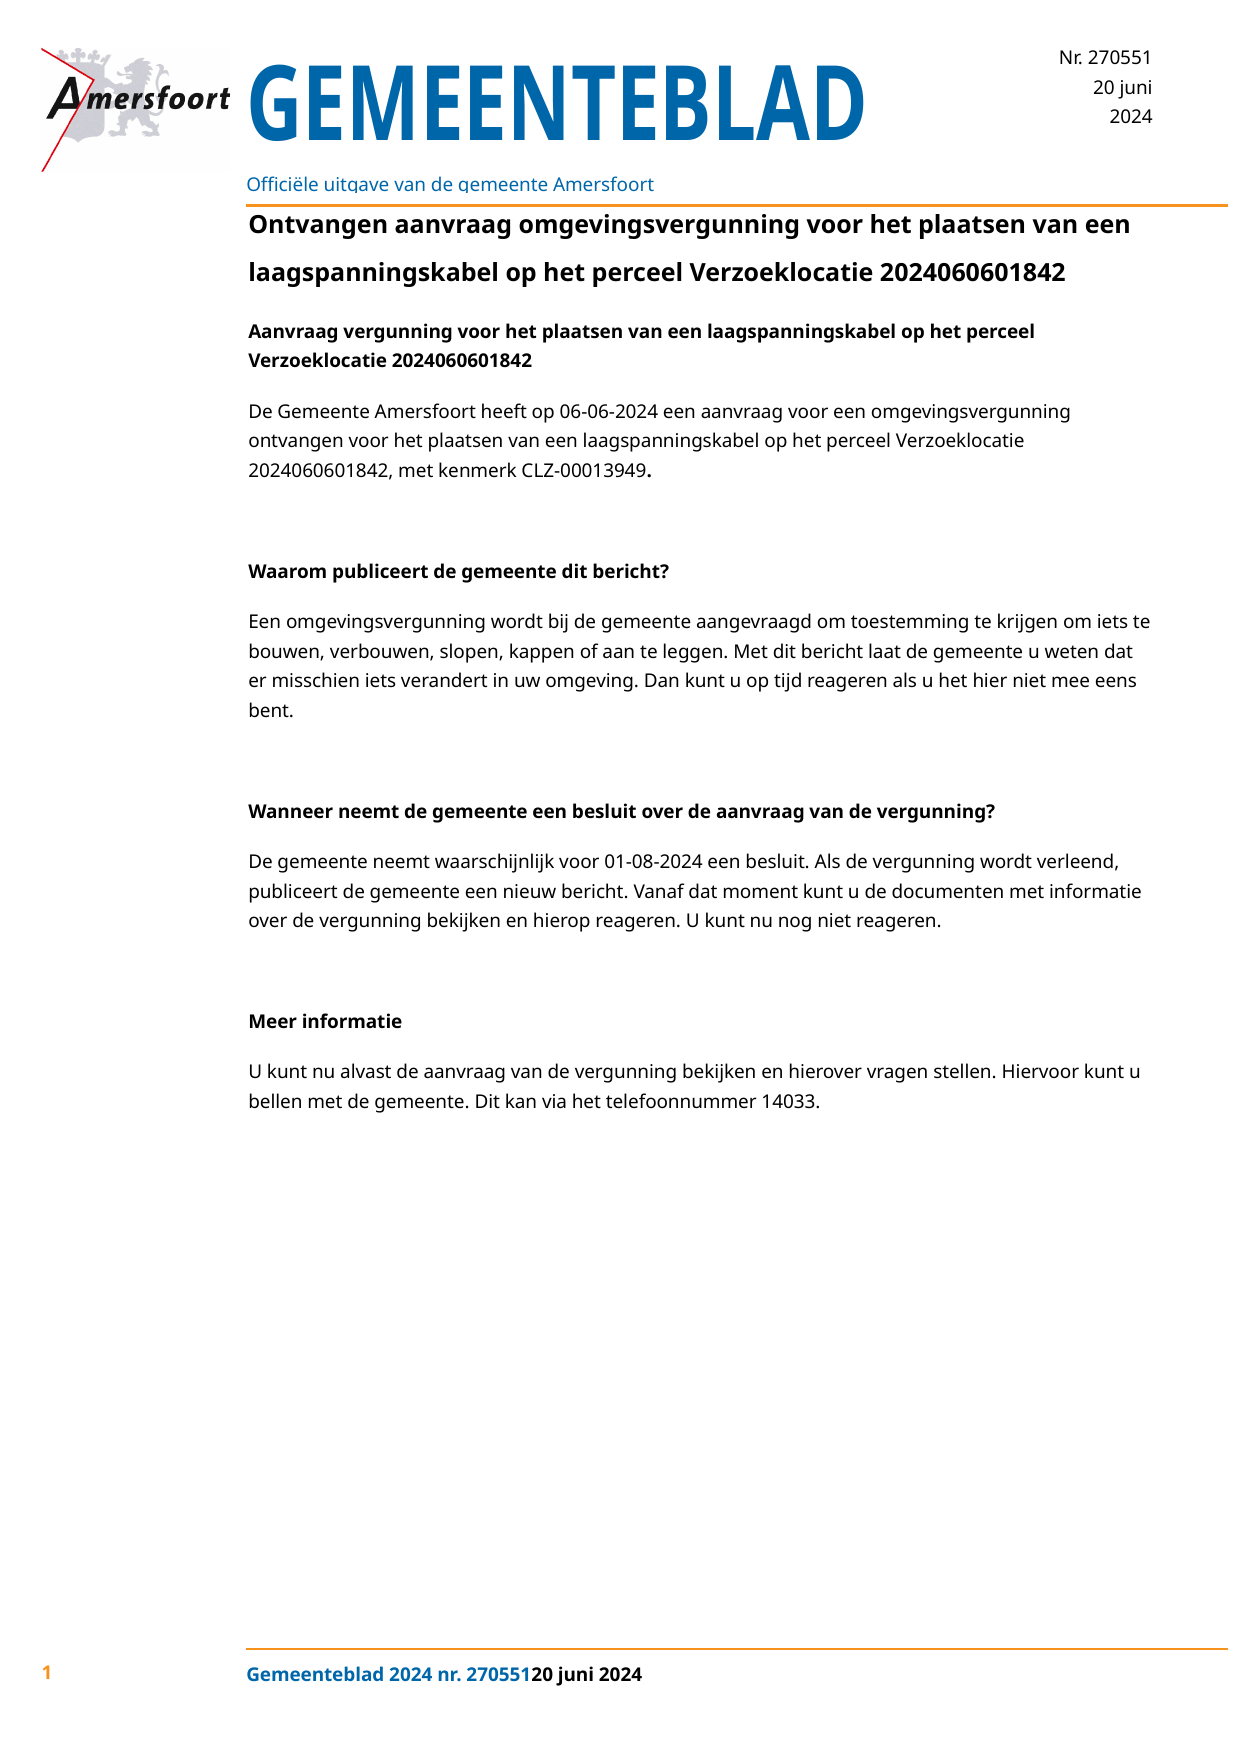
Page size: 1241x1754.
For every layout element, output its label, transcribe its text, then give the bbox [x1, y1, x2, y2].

text De Gemeente Amersfoort heeft op 06-06-2024 een aanvraag voor een omgevingsvergunning ontvangen voor het plaatsen van een laagspanningskabel op het perceel Verzoeklocatie 2024060601842, met kenmerk CLZ-00013949. [248, 398, 1152, 483]
picture [41, 47, 231, 172]
text Aanvraag vergunning voor het plaatsen van een laagspanningskabel op het perceel Verzoeklocatie 2024060601842 [248, 318, 1152, 373]
text De gemeente neemt waarschijnlijk voor 01-08-2024 een besluit. Als de vergunning wordt verleend, publiceert de gemeente een nieuw bericht. Vanaf dat moment kunt u de documenten met informatie over de vergunning bekijken en hierop reageren. U kunt nu nog niet reageren. [248, 848, 1152, 933]
text Waarom publiceert de gemeente dit bericht? [248, 558, 1152, 584]
text Wanneer neemt de gemeente een besluit over de aanvraag van de vergunning? [248, 798, 1152, 824]
text Een omgevingsvergunning wordt bij de gemeente aangevraagd om toestemming te krijgen om iets te bouwen, verbouwen, slopen, kappen of aan te leggen. Met dit bericht laat de gemeente u weten dat er misschien iets verandert in uw omgeving. Dan kunt u op tijd reageren als u het hier niet mee eens bent. [248, 608, 1152, 723]
text Meer informatie [248, 1008, 1152, 1034]
text Ontvangen aanvraag omgevingsvergunning voor het plaatsen van een laagspanningskabel op het perceel Verzoeklocatie 2024060601842 [248, 207, 1152, 288]
text U kunt nu alvast de aanvraag van de vergunning bekijken en hierover vragen stellen. Hiervoor kunt u bellen met de gemeente. Dit kan via het telefoonnummer 14033. [248, 1059, 1152, 1114]
